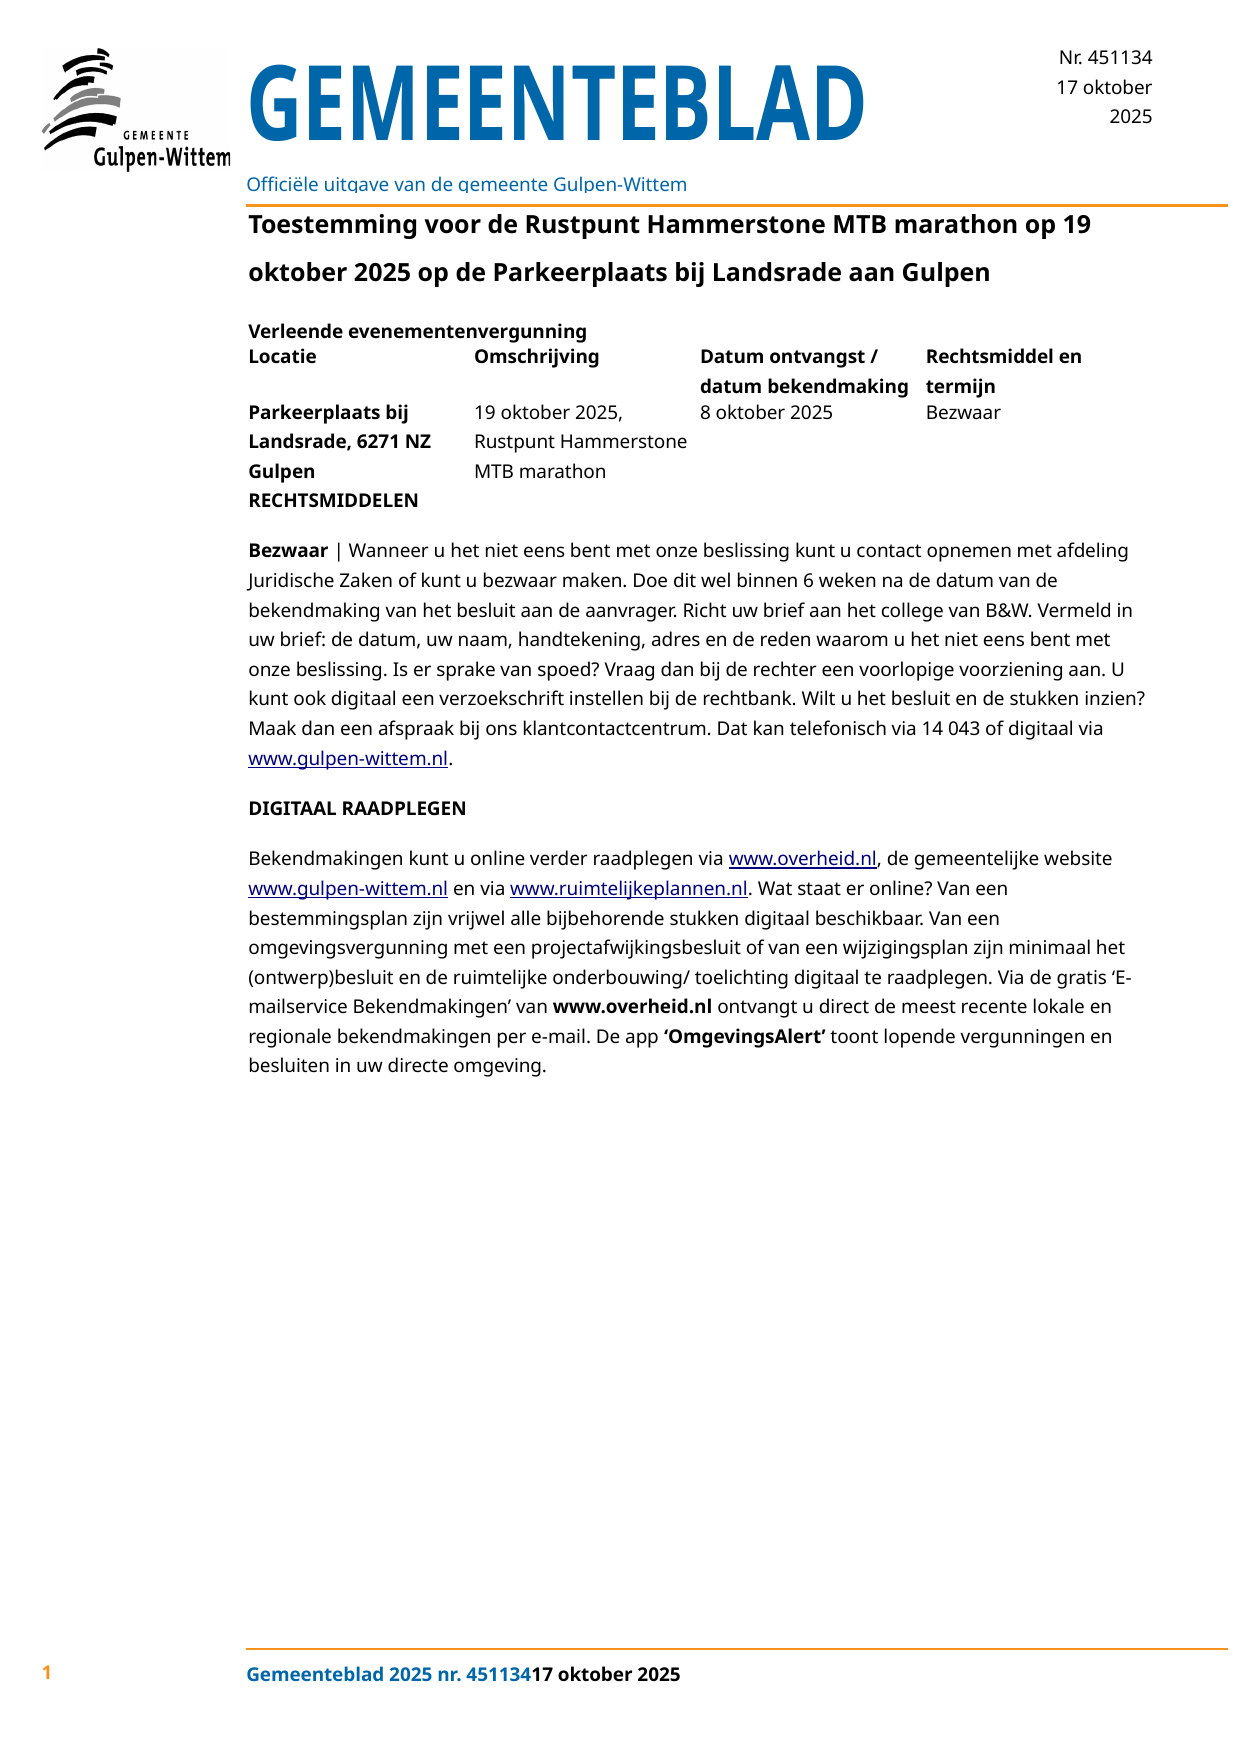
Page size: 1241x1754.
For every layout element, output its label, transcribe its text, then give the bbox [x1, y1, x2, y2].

table_cell Locatie [248, 344, 474, 399]
table_cell Rechtsmiddel en termijn [926, 344, 1152, 399]
table_cell Bezwaar [926, 399, 1152, 484]
table_header Verleende evenementenvergunning [248, 318, 1152, 344]
text Bekendmakingen kunt u online verder raadplegen via www.overheid.nl, de gemeentelijke website www.gulpen-wittem.nl en via www.ruimtelijkeplannen.nl. Wat staat er online? Van een bestemmingsplan zijn vrijwel alle bijbehorende stukken digitaal beschikbaar. Van een omgevingsvergunning met een projectafwijkingsbesluit of van een wijzigingsplan zijn minimaal het (ontwerp)besluit en de ruimtelijke onderbouwing/ toelichting digitaal te raadplegen. Via de gratis ‘E-mailservice Bekendmakingen’ van www.overheid.nl ontvangt u direct de meest recente lokale en regionale bekendmakingen per e-mail. De app ‘OmgevingsAlert’ toont lopende vergunningen en besluiten in uw directe omgeving. [248, 846, 1152, 1078]
picture [41, 47, 231, 172]
text Bezwaar | Wanneer u het niet eens bent met onze beslissing kunt u contact opnemen met afdeling Juridische Zaken of kunt u bezwaar maken. Doe dit wel binnen 6 weken na de datum van de bekendmaking van het besluit aan de aanvrager. Richt uw brief aan het college van B&W. Vermeld in uw brief: de datum, uw naam, handtekening, adres en de reden waarom u het niet eens bent met onze beslissing. Is er sprake van spoed? Vraag dan bij de rechter een voorlopige voorziening aan. U kunt ook digitaal een verzoekschrift instellen bij de rechtbank. Wilt u het besluit en de stukken inzien? Maak dan een afspraak bij ons klantcontactcentrum. Dat kan telefonisch via 14 043 of digitaal via www.gulpen-wittem.nl. [248, 538, 1152, 770]
text RECHTSMIDDELEN [248, 487, 1152, 513]
text Toestemming voor de Rustpunt Hammerstone MTB marathon op 19 oktober 2025 op de Parkeerplaats bij Landsrade aan Gulpen [248, 207, 1152, 288]
table_cell 19 oktober 2025, Rustpunt Hammerstone MTB marathon [474, 399, 700, 484]
table_cell Datum ontvangst / datum bekendmaking [700, 344, 926, 399]
table_cell Parkeerplaats bij Landsrade, 6271 NZ Gulpen [248, 399, 474, 484]
table_cell 8 oktober 2025 [700, 399, 926, 484]
text DIGITAAL RAADPLEGEN [248, 795, 1152, 821]
table_cell Omschrijving [474, 344, 700, 399]
